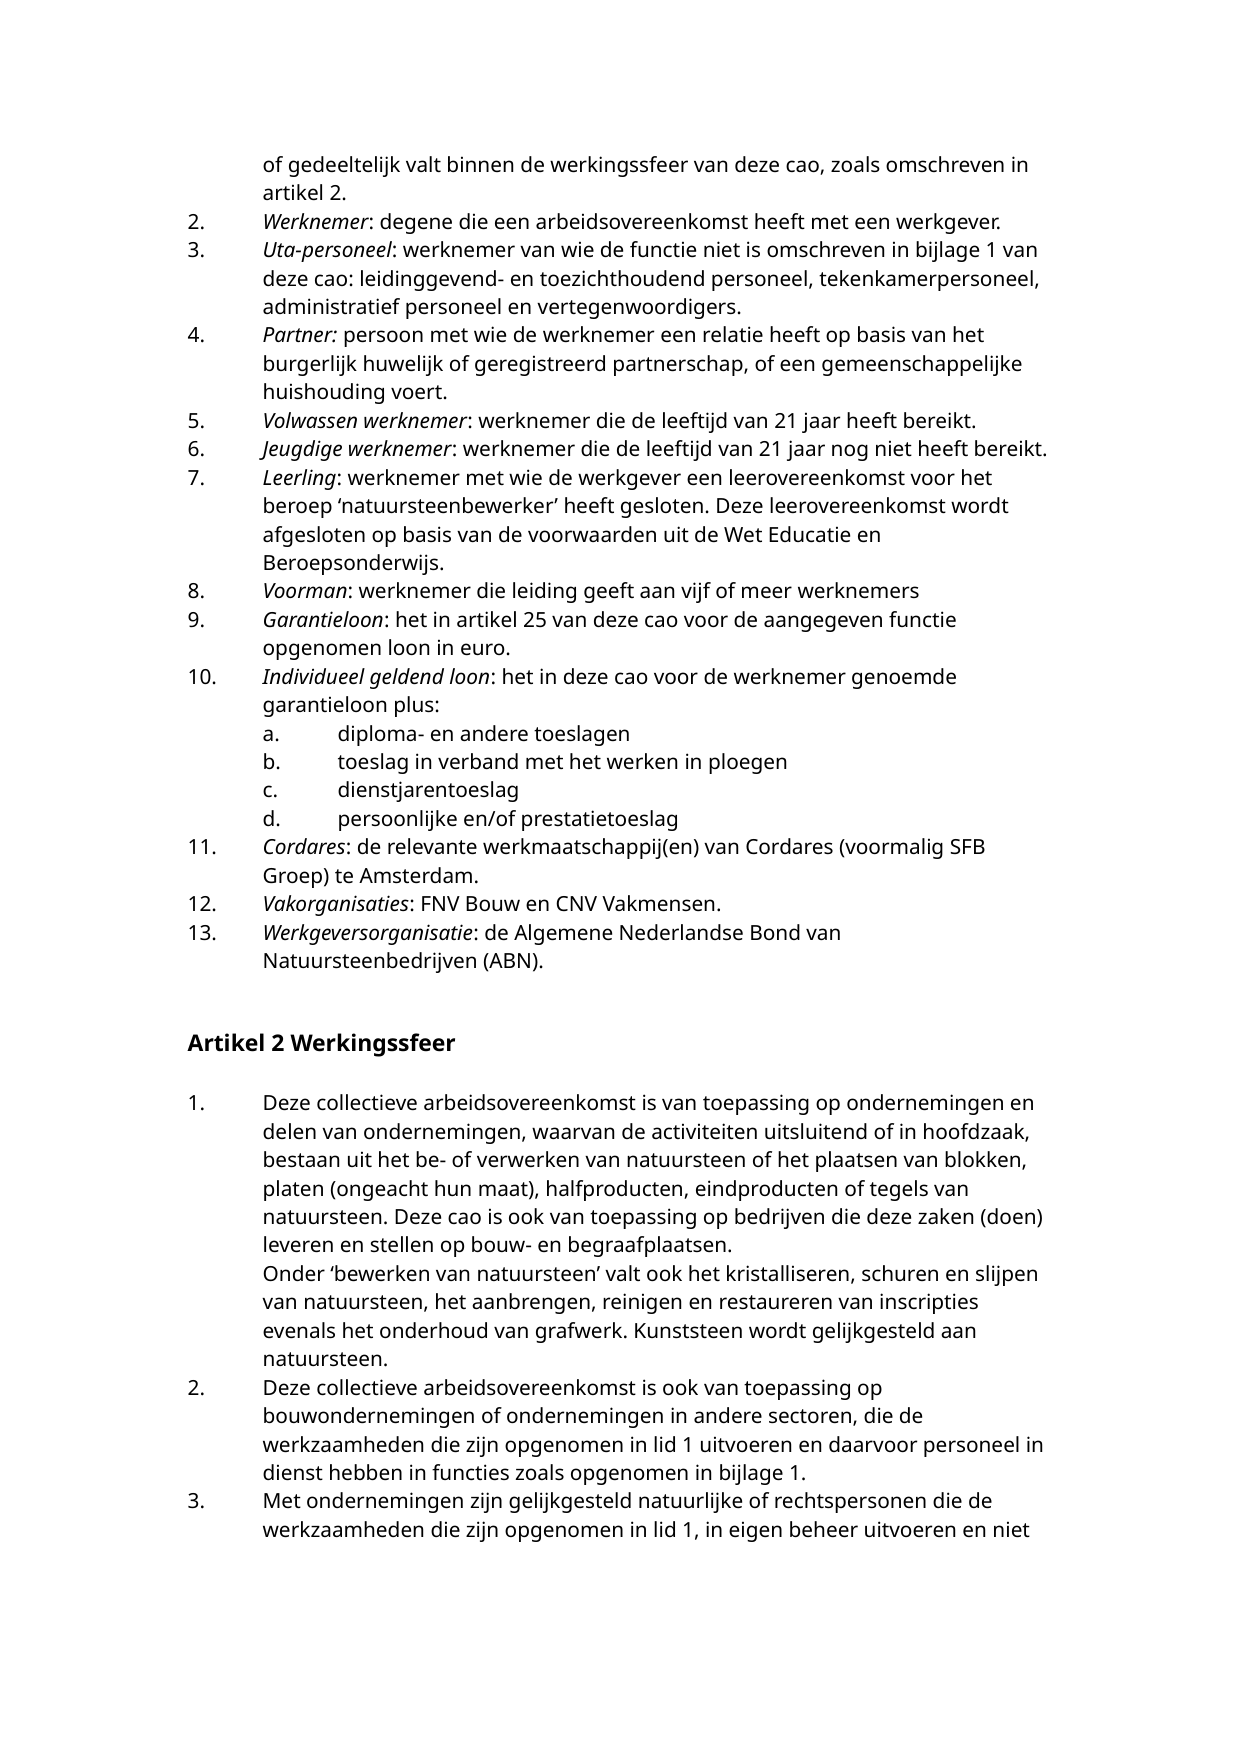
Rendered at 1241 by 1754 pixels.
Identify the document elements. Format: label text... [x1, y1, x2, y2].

list Vakorganisaties: FNV Bouw en CNV Vakmensen. [187, 889, 1053, 918]
list dienstjarentoeslag [262, 776, 1053, 804]
list Deze collectieve arbeidsovereenkomst is ook van toepassing op bouwondernemingen of ondernemingen in andere sectoren, die de werkzaamheden die zijn opgenomen in lid 1 uitvoeren en daarvoor personeel in dienst hebben in functies zoals opgenomen in bijlage 1. [187, 1373, 1053, 1487]
list Deze collectieve arbeidsovereenkomst is van toepassing op ondernemingen en delen van ondernemingen, waarvan de activiteiten uitsluitend of in hoofdzaak, bestaan uit het be- of verwerken van natuursteen of het plaatsen van blokken, platen (ongeacht hun maat), halfproducten, eindproducten of tegels van natuursteen. Deze cao is ook van toepassing op bedrijven die deze zaken (doen) leveren en stellen op bouw- en begraafplaatsen. [187, 1088, 1053, 1259]
list Jeugdige werknemer: werknemer die de leeftijd van 21 jaar nog niet heeft bereikt. [187, 434, 1053, 463]
list Voorman: werknemer die leiding geeft aan vijf of meer werknemers [187, 577, 1053, 605]
list Individueel geldend loon: het in deze cao voor de werknemer genoemde garantieloon plus: [187, 662, 1053, 719]
list persoonlijke en/of prestatietoeslag [262, 804, 1053, 832]
list Werkgeversorganisatie: de Algemene Nederlandse Bond van Natuursteenbedrijven (ABN). [187, 918, 1053, 975]
list Werknemer: degene die een arbeidsovereenkomst heeft met een werkgever. [187, 207, 1053, 235]
list Uta-personeel: werknemer van wie de functie niet is omschreven in bijlage 1 van deze cao: leidinggevend- en toezichthoudend personeel, tekenkamerpersoneel, administratief personeel en vertegenwoordigers. [187, 235, 1053, 321]
list toeslag in verband met het werken in ploegen [262, 747, 1053, 776]
list Garantieloon: het in artikel 25 van deze cao voor de aangegeven functie opgenomen loon in euro. [187, 605, 1053, 662]
list Cordares: de relevante werkmaatschappij(en) van Cordares (voormalig SFB Groep) te Amsterdam. [187, 832, 1053, 889]
subtitle Artikel 2 Werkingssfeer [187, 1027, 1053, 1058]
list Met ondernemingen zijn gelijkgesteld natuurlijke of rechtspersonen die de werkzaamheden die zijn opgenomen in lid 1, in eigen beheer uitvoeren en niet [187, 1487, 1053, 1543]
list Volwassen werknemer: werknemer die de leeftijd van 21 jaar heeft bereikt. [187, 406, 1053, 434]
list diploma- en andere toeslagen [262, 719, 1053, 747]
list Partner: persoon met wie de werknemer een relatie heeft op basis van het burgerlijk huwelijk of geregistreerd partnerschap, of een gemeenschappelijke huishouding voert. [187, 321, 1053, 406]
list of gedeeltelijk valt binnen de werkingssfeer van deze cao, zoals omschreven in artikel 2. [187, 150, 1053, 207]
list Onder ‘bewerken van natuursteen’ valt ook het kristalliseren, schuren en slijpen van natuursteen, het aanbrengen, reinigen en restaureren van inscripties evenals het onderhoud van grafwerk. Kunststeen wordt gelijkgesteld aan natuursteen. [187, 1259, 1053, 1373]
list Leerling: werknemer met wie de werkgever een leerovereenkomst voor het beroep ‘natuursteenbewerker’ heeft gesloten. Deze leerovereenkomst wordt afgesloten op basis van de voorwaarden uit de Wet Educatie en Beroepsonderwijs. [187, 463, 1053, 577]
